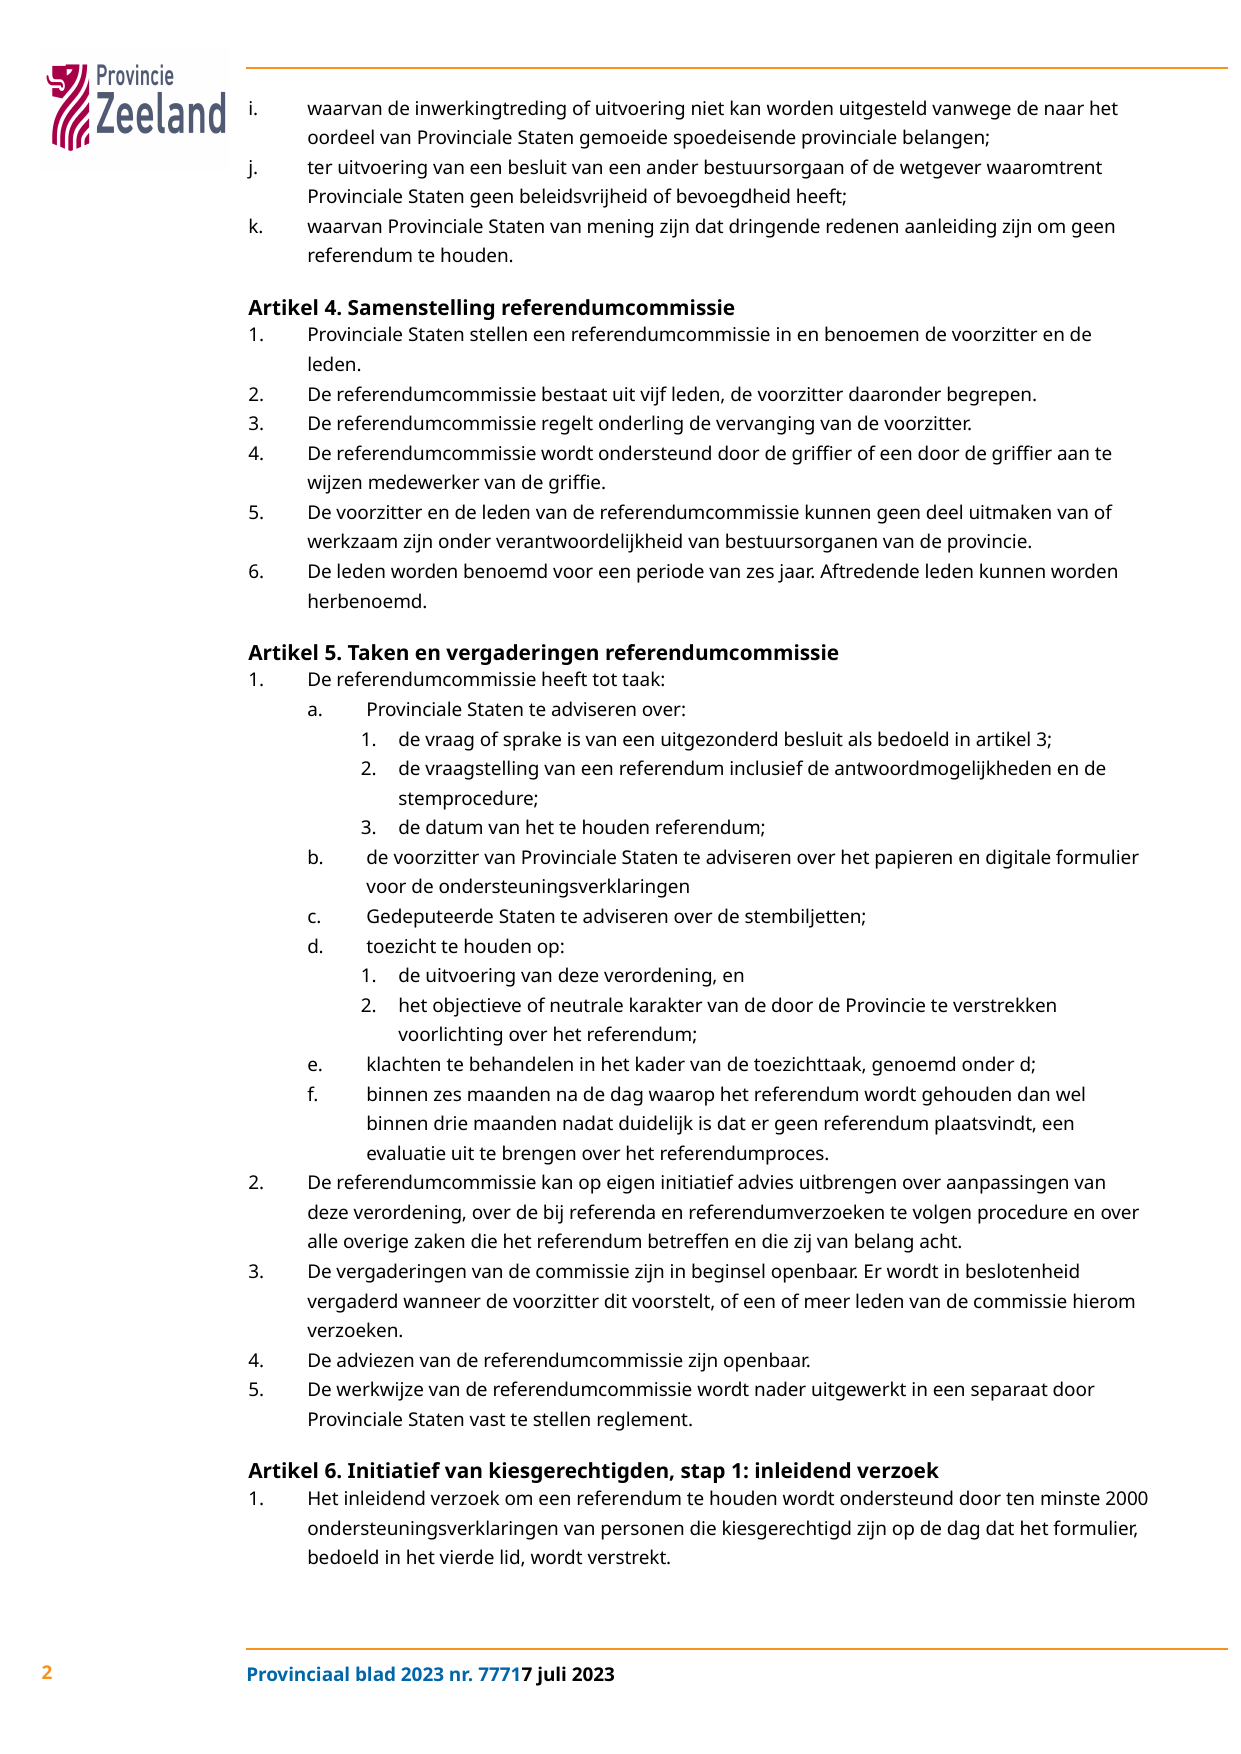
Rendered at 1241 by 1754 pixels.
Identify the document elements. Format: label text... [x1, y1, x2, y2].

list Het inleidend verzoek om een referendum te houden wordt ondersteund door ten minste 2000 ondersteuningsverklaringen van personen die kiesgerechtigd zijn op de dag dat het formulier, bedoeld in het vierde lid, wordt verstrekt. [248, 1485, 1152, 1570]
text Artikel 5. Taken en vergaderingen referendumcommissie [248, 638, 1152, 667]
text Artikel 4. Samenstelling referendumcommissie [248, 293, 1152, 322]
list Provinciale Staten stellen een referendumcommissie in en benoemen de voorzitter en de leden. [248, 322, 1152, 377]
list waarvan de inwerkingtreding of uitvoering niet kan worden uitgesteld vanwege de naar het oordeel van Provinciale Staten gemoeide spoedeisende provinciale belangen; [248, 95, 1152, 150]
list De referendumcommissie kan op eigen initiatief advies uitbrengen over aanpassingen van deze verordening, over de bij referenda en referendumverzoeken te volgen procedure en over alle overige zaken die het referendum betreffen en die zij van belang acht. [248, 1169, 1152, 1254]
list ter uitvoering van een besluit van een ander bestuursorgaan of de wetgever waaromtrent Provinciale Staten geen beleidsvrijheid of bevoegdheid heeft; [248, 154, 1152, 209]
text Artikel 6. Initiatief van kiesgerechtigden, stap 1: inleidend verzoek [248, 1457, 1152, 1485]
list De werkwijze van de referendumcommissie wordt nader uitgewerkt in een separaat door Provinciale Staten vast te stellen reglement. [248, 1377, 1152, 1432]
list Provinciale Staten te adviseren over: [307, 696, 1152, 722]
list de uitvoering van deze verordening, en [361, 962, 1152, 988]
list De leden worden benoemd voor een periode van zes jaar. Aftredende leden kunnen worden herbenoemd. [248, 558, 1152, 613]
list de voorzitter van Provinciale Staten te adviseren over het papieren en digitale formulier voor de ondersteuningsverklaringen [307, 844, 1152, 899]
list de datum van het te houden referendum; [361, 814, 1152, 840]
list klachten te behandelen in het kader van de toezichttaak, genoemd onder d; [307, 1051, 1152, 1077]
list binnen zes maanden na de dag waarop het referendum wordt gehouden dan wel binnen drie maanden nadat duidelijk is dat er geen referendum plaatsvindt, een evaluatie uit te brengen over het referendumproces. [307, 1081, 1152, 1166]
list de vraag of sprake is van een uitgezonderd besluit als bedoeld in artikel 3; [361, 726, 1152, 752]
list toezicht te houden op: [307, 933, 1152, 959]
list De referendumcommissie regelt onderling de vervanging van de voorzitter. [248, 410, 1152, 436]
list waarvan Provinciale Staten van mening zijn dat dringende redenen aanleiding zijn om geen referendum te houden. [248, 213, 1152, 268]
list het objectieve of neutrale karakter van de door de Provincie te verstrekken voorlichting over het referendum; [361, 992, 1152, 1047]
list Gedeputeerde Staten te adviseren over de stembiljetten; [307, 903, 1152, 929]
picture [41, 47, 231, 172]
list De voorzitter en de leden van de referendumcommissie kunnen geen deel uitmaken van of werkzaam zijn onder verantwoordelijkheid van bestuursorganen van de provincie. [248, 499, 1152, 554]
list De adviezen van de referendumcommissie zijn openbaar. [248, 1347, 1152, 1373]
list De referendumcommissie heeft tot taak: [248, 667, 1152, 692]
list De vergaderingen van de commissie zijn in beginsel openbaar. Er wordt in beslotenheid vergaderd wanneer de voorzitter dit voorstelt, of een of meer leden van de commissie hierom verzoeken. [248, 1258, 1152, 1343]
list de vraagstelling van een referendum inclusief de antwoordmogelijkheden en de stemprocedure; [361, 755, 1152, 811]
list De referendumcommissie wordt ondersteund door de griffier of een door de griffier aan te wijzen medewerker van de griffie. [248, 440, 1152, 495]
list De referendumcommissie bestaat uit vijf leden, de voorzitter daaronder begrepen. [248, 381, 1152, 406]
